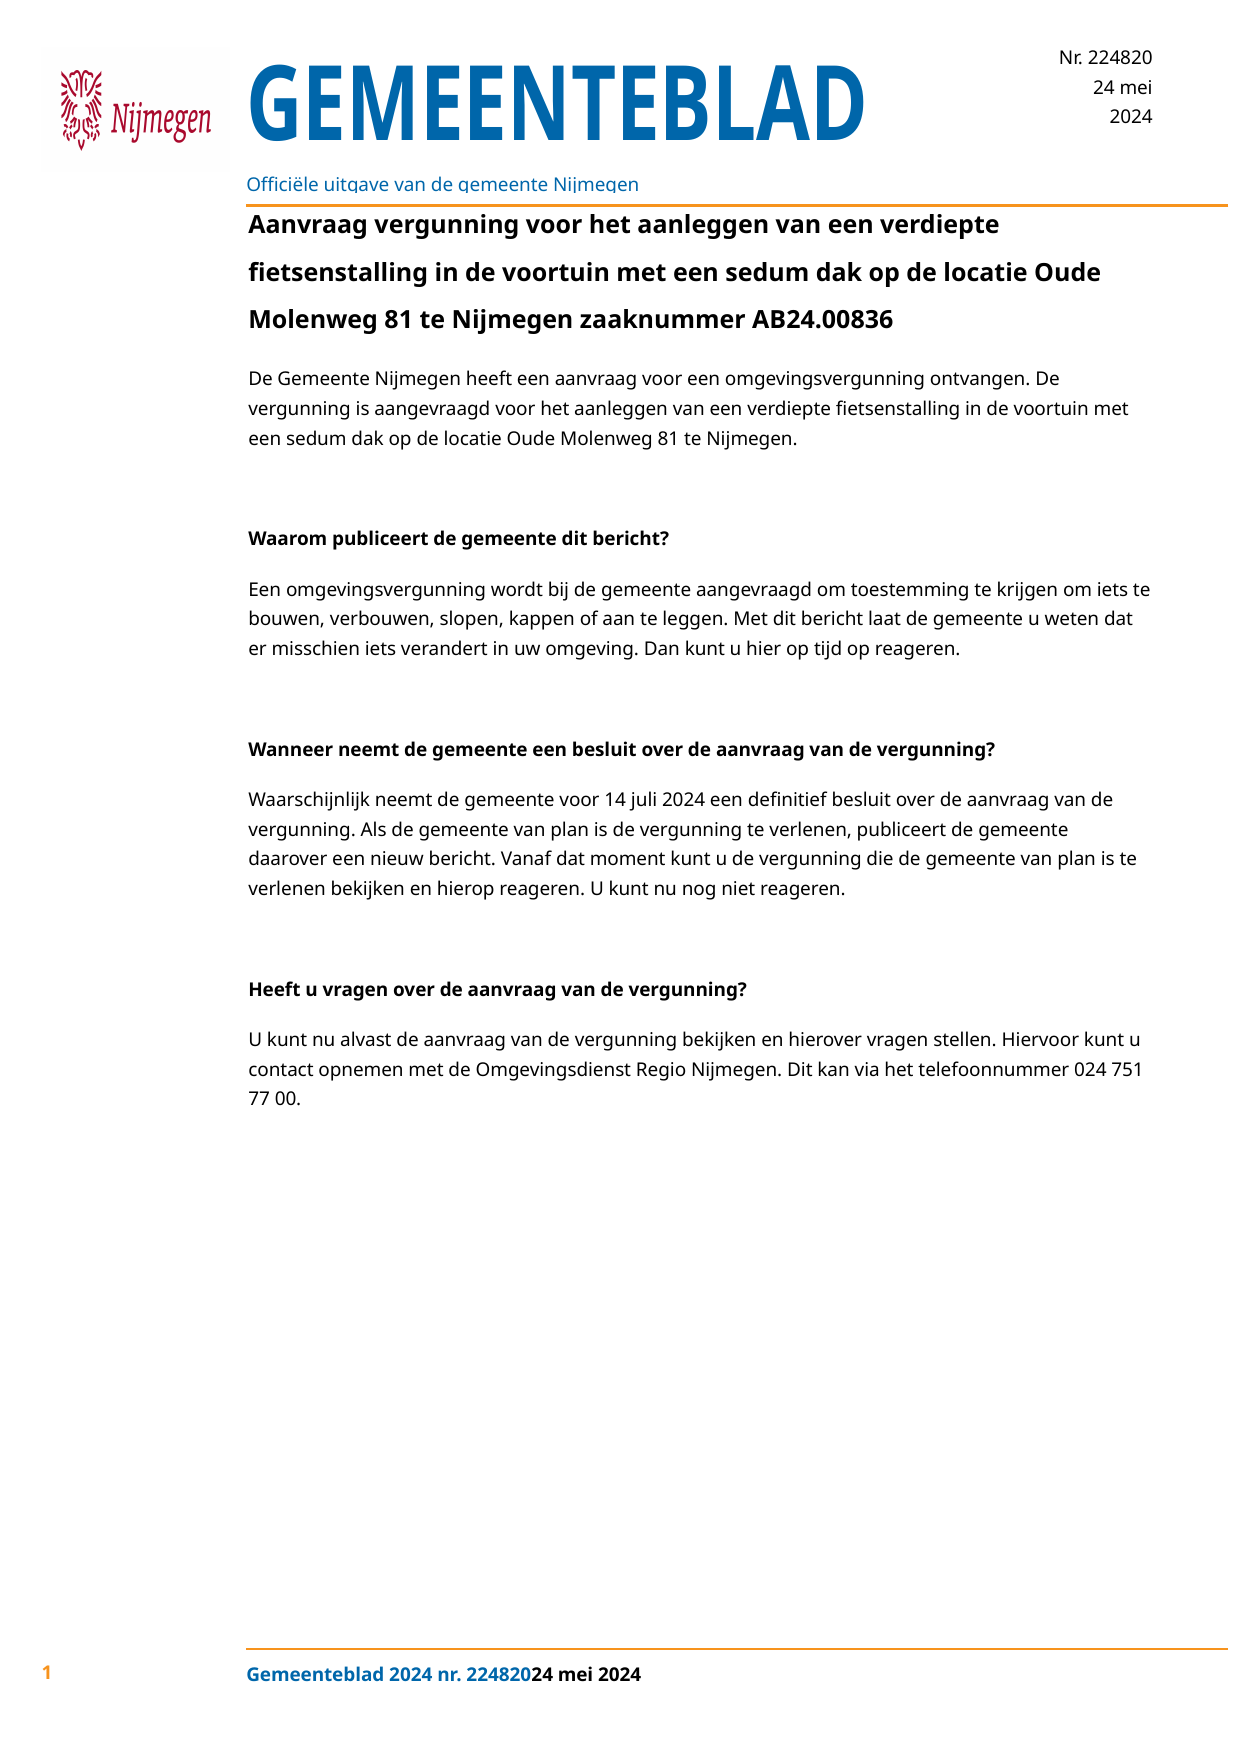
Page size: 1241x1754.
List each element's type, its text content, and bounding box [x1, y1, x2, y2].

picture [41, 47, 231, 172]
text Wanneer neemt de gemeente een besluit over de aanvraag van de vergunning? [248, 736, 1152, 762]
text De Gemeente Nijmegen heeft een aanvraag voor een omgevingsvergunning ontvangen. De vergunning is aangevraagd voor het aanleggen van een verdiepte fietsenstalling in de voortuin met een sedum dak op de locatie Oude Molenweg 81 te Nijmegen. [248, 366, 1152, 450]
text Waarom publiceert de gemeente dit bericht? [248, 526, 1152, 551]
text U kunt nu alvast de aanvraag van de vergunning bekijken en hierover vragen stellen. Hiervoor kunt u contact opnemen met de Omgevingsdienst Regio Nijmegen. Dit kan via het telefoonnummer 024 751 77 00. [248, 1026, 1152, 1111]
text Heeft u vragen over de aanvraag van de vergunning? [248, 976, 1152, 1002]
text Aanvraag vergunning voor het aanleggen van een verdiepte fietsenstalling in de voortuin met een sedum dak op de locatie Oude Molenweg 81 te Nijmegen zaaknummer AB24.00836 [248, 207, 1152, 336]
text Waarschijnlijk neemt de gemeente voor 14 juli 2024 een definitief besluit over de aanvraag van de vergunning. Als de gemeente van plan is de vergunning te verlenen, publiceert de gemeente daarover een nieuw bericht. Vanaf dat moment kunt u de vergunning die de gemeente van plan is te verlenen bekijken en hierop reageren. U kunt nu nog niet reageren. [248, 786, 1152, 901]
text Een omgevingsvergunning wordt bij de gemeente aangevraagd om toestemming te krijgen om iets te bouwen, verbouwen, slopen, kappen of aan te leggen. Met dit bericht laat de gemeente u weten dat er misschien iets verandert in uw omgeving. Dan kunt u hier op tijd op reageren. [248, 576, 1152, 661]
